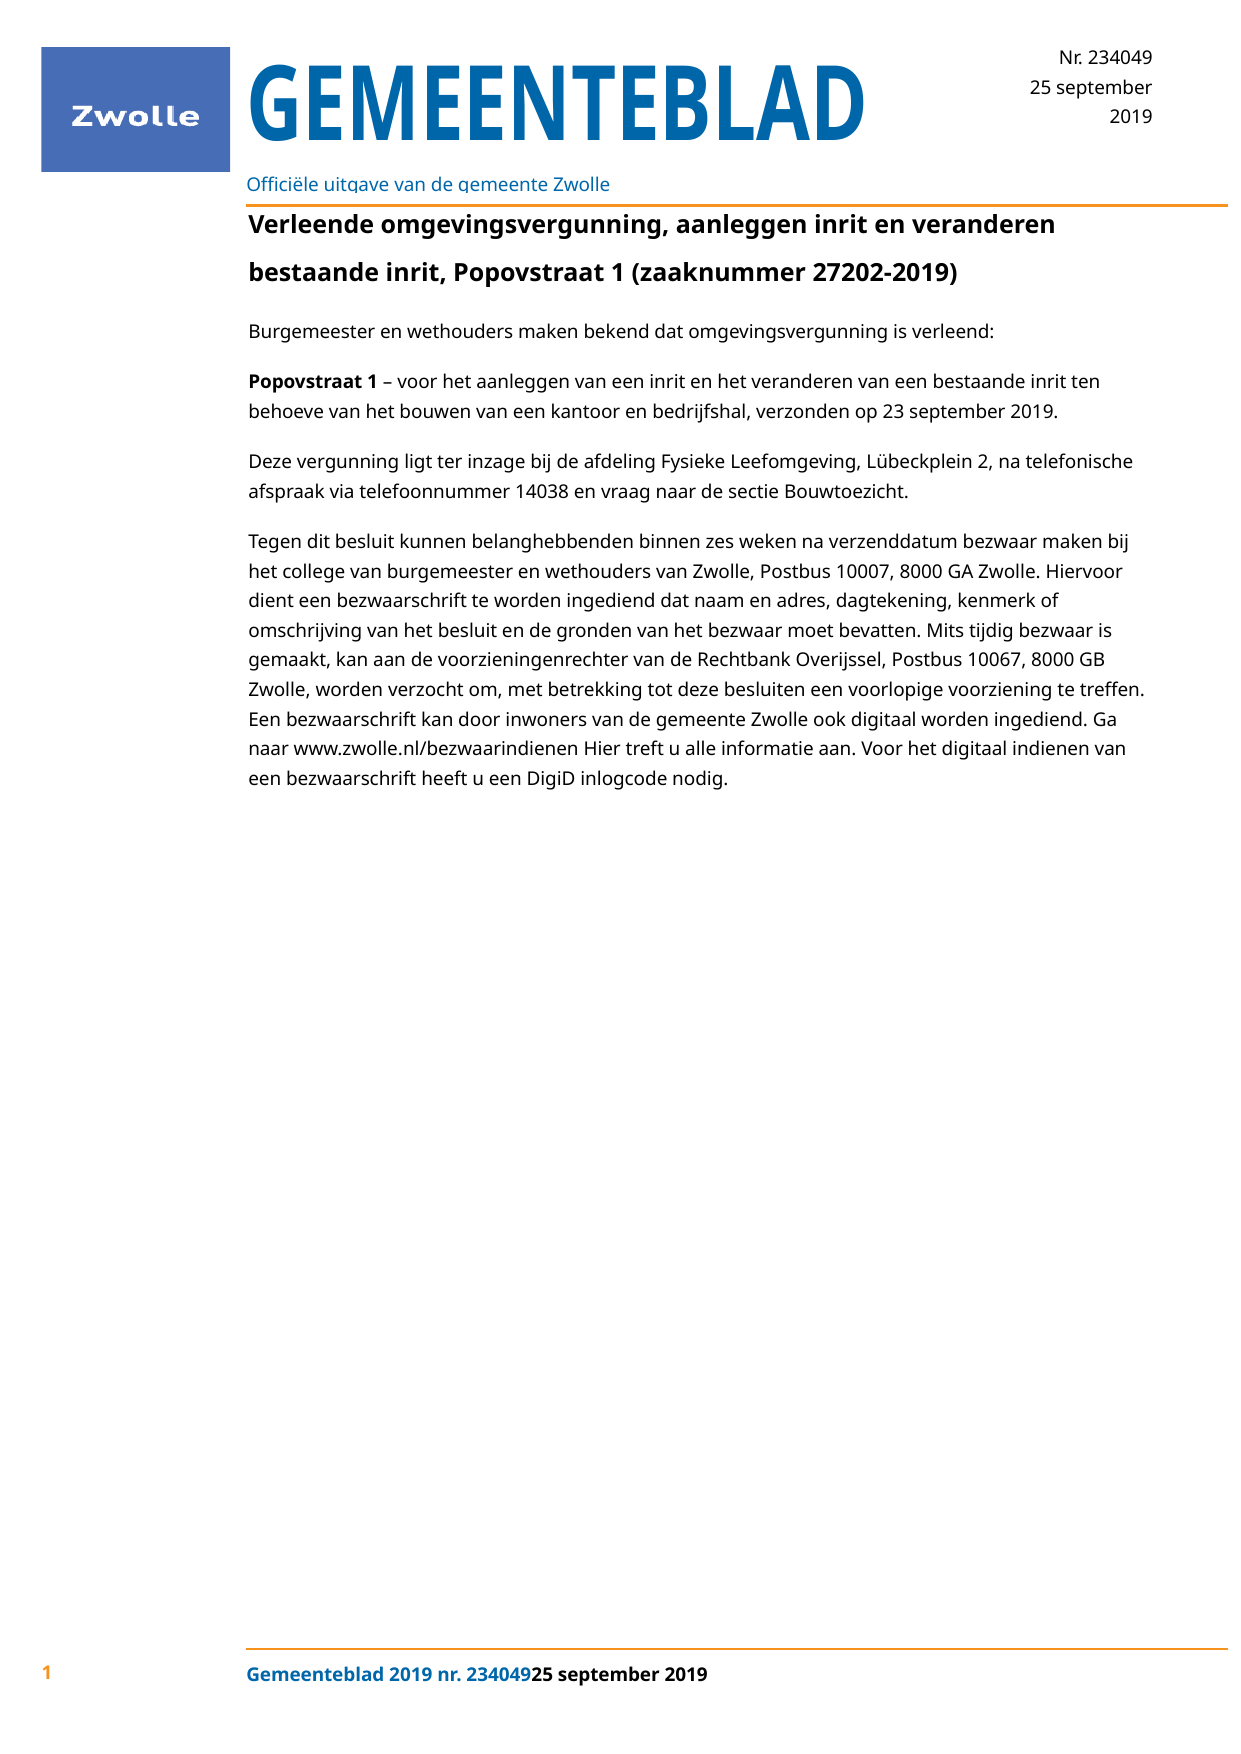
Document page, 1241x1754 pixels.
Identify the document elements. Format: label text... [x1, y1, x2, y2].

text Verleende omgevingsvergunning, aanleggen inrit en veranderen bestaande inrit, Popovstraat 1 (zaaknummer 27202-2019) [248, 207, 1152, 288]
text Tegen dit besluit kunnen belanghebbenden binnen zes weken na verzenddatum bezwaar maken bij het college van burgemeester en wethouders van Zwolle, Postbus 10007, 8000 GA Zwolle. Hiervoor dient een bezwaarschrift te worden ingediend dat naam en adres, dagtekening, kenmerk of omschrijving van het besluit en de gronden van het bezwaar moet bevatten. Mits tijdig bezwaar is gemaakt, kan aan de voorzieningenrechter van de Rechtbank Overijssel, Postbus 10067, 8000 GB Zwolle, worden verzocht om, met betrekking tot deze besluiten een voorlopige voorziening te treffen. Een bezwaarschrift kan door inwoners van de gemeente Zwolle ook digitaal worden ingediend. Ga naar www.zwolle.nl/bezwaarindienen Hier treft u alle informatie aan. Voor het digitaal indienen van een bezwaarschrift heeft u een DigiD inlogcode nodig. [248, 528, 1152, 791]
text Popovstraat 1 – voor het aanleggen van een inrit en het veranderen van een bestaande inrit ten behoeve van het bouwen van een kantoor en bedrijfshal, verzonden op 23 september 2019. [248, 368, 1152, 424]
text Burgemeester en wethouders maken bekend dat omgevingsvergunning is verleend: [248, 318, 1152, 344]
picture [41, 47, 231, 172]
text Deze vergunning ligt ter inzage bij de afdeling Fysieke Leefomgeving, Lübeckplein 2, na telefonische afspraak via telefoonnummer 14038 en vraag naar de sectie Bouwtoezicht. [248, 448, 1152, 504]
